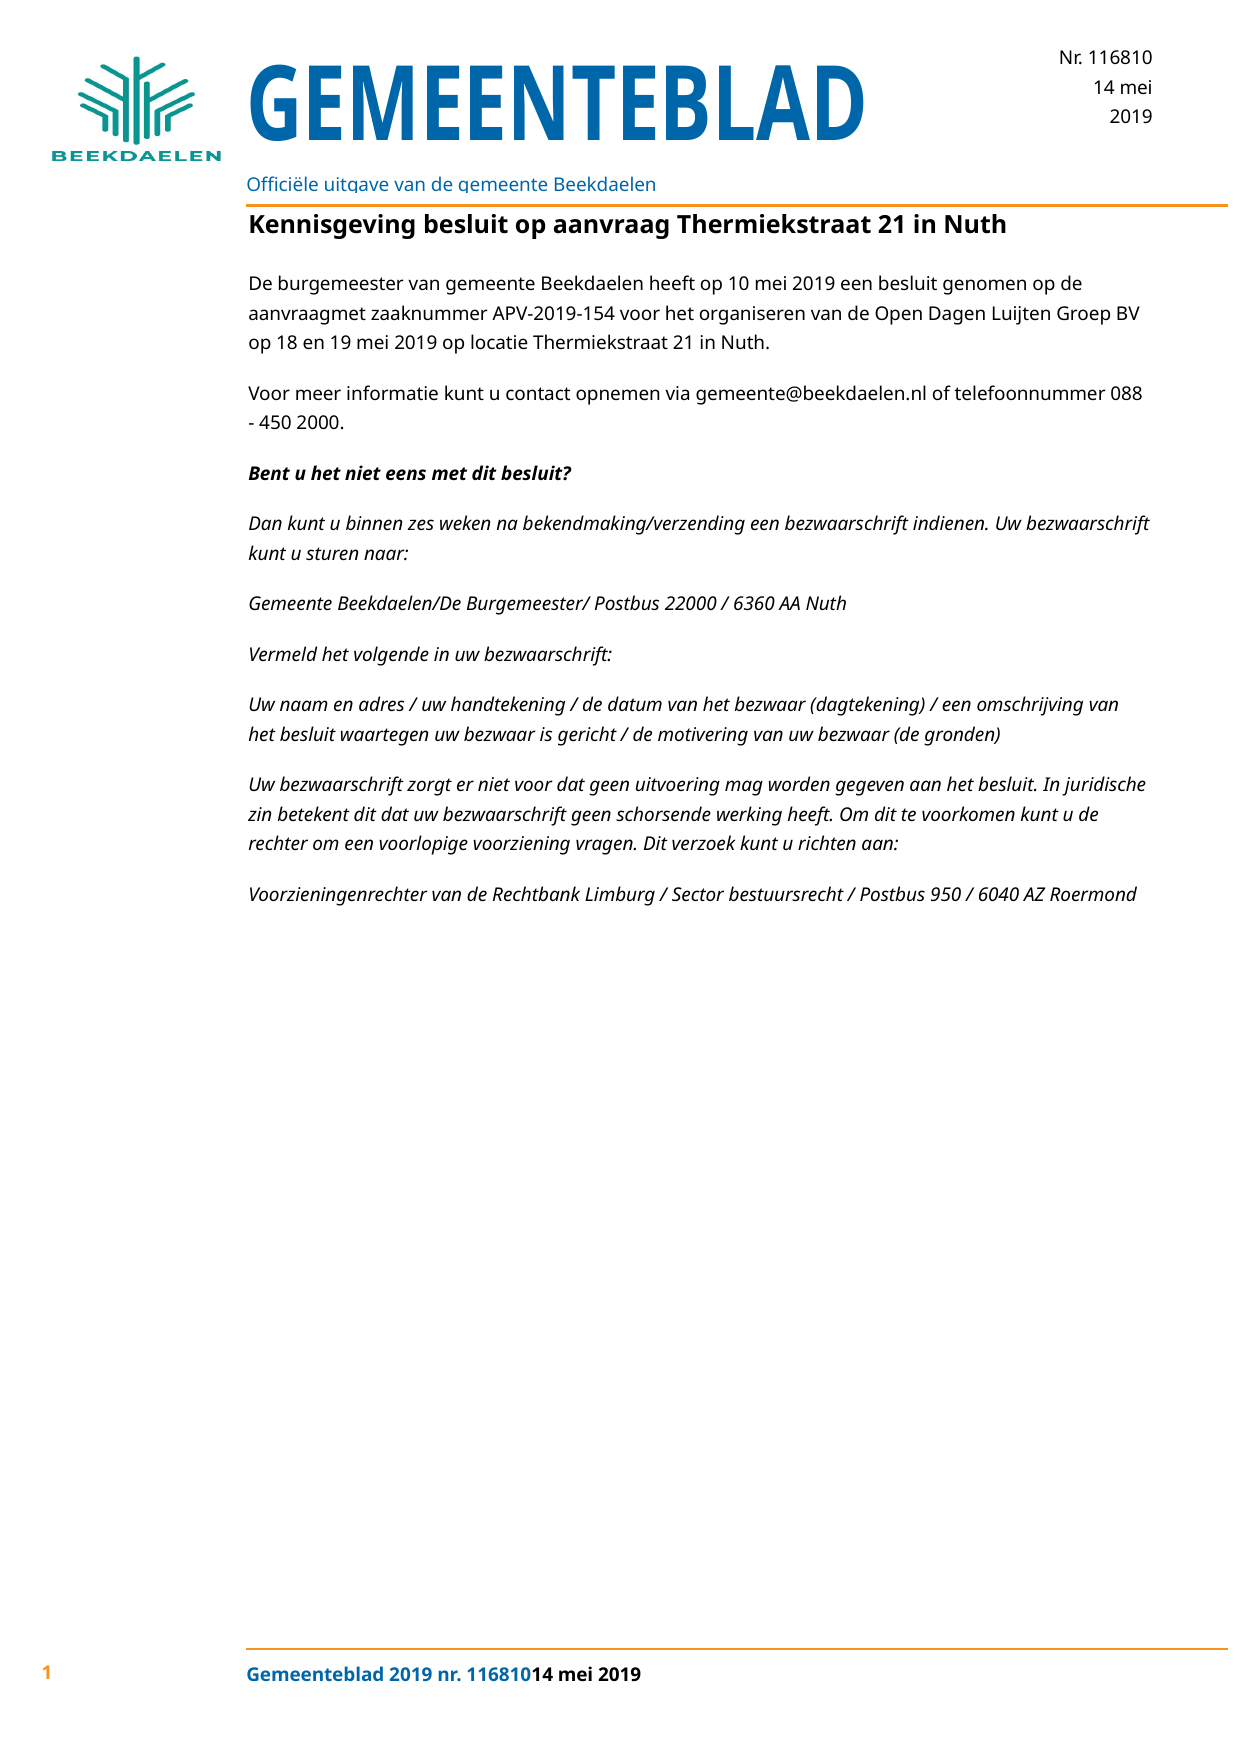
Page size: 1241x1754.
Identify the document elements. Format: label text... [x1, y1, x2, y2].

text Dan kunt u binnen zes weken na bekendmaking/verzending een bezwaarschrift indienen. Uw bezwaarschrift kunt u sturen naar: [248, 510, 1152, 566]
picture [41, 47, 231, 172]
text Uw naam en adres / uw handtekening / de datum van het bezwaar (dagtekening) / een omschrijving van het besluit waartegen uw bezwaar is gericht / de motivering van uw bezwaar (de gronden) [248, 691, 1152, 746]
text Vermeld het volgende in uw bezwaarschrift: [248, 641, 1152, 666]
text Gemeente Beekdaelen/De Burgemeester/ Postbus 22000 / 6360 AA Nuth [248, 590, 1152, 616]
text Bent u het niet eens met dit besluit? [248, 460, 1152, 486]
text Uw bezwaarschrift zorgt er niet voor dat geen uitvoering mag worden gegeven aan het besluit. In juridische zin betekent dit dat uw bezwaarschrift geen schorsende werking heeft. Om dit te voorkomen kunt u de rechter om een voorlopige voorziening vragen. Dit verzoek kunt u richten aan: [248, 771, 1152, 856]
text Voor meer informatie kunt u contact opnemen via gemeente@beekdaelen.nl of telefoonnummer 088 - 450 2000. [248, 380, 1152, 435]
text Kennisgeving besluit op aanvraag Thermiekstraat 21 in Nuth [248, 207, 1152, 241]
text Voorzieningenrechter van de Rechtbank Limburg / Sector bestuursrecht / Postbus 950 / 6040 AZ Roermond [248, 881, 1152, 906]
text De burgemeester van gemeente Beekdaelen heeft op 10 mei 2019 een besluit genomen op de aanvraagmet zaaknummer APV-2019-154 voor het organiseren van de Open Dagen Luijten Groep BV op 18 en 19 mei 2019 op locatie Thermiekstraat 21 in Nuth. [248, 270, 1152, 355]
